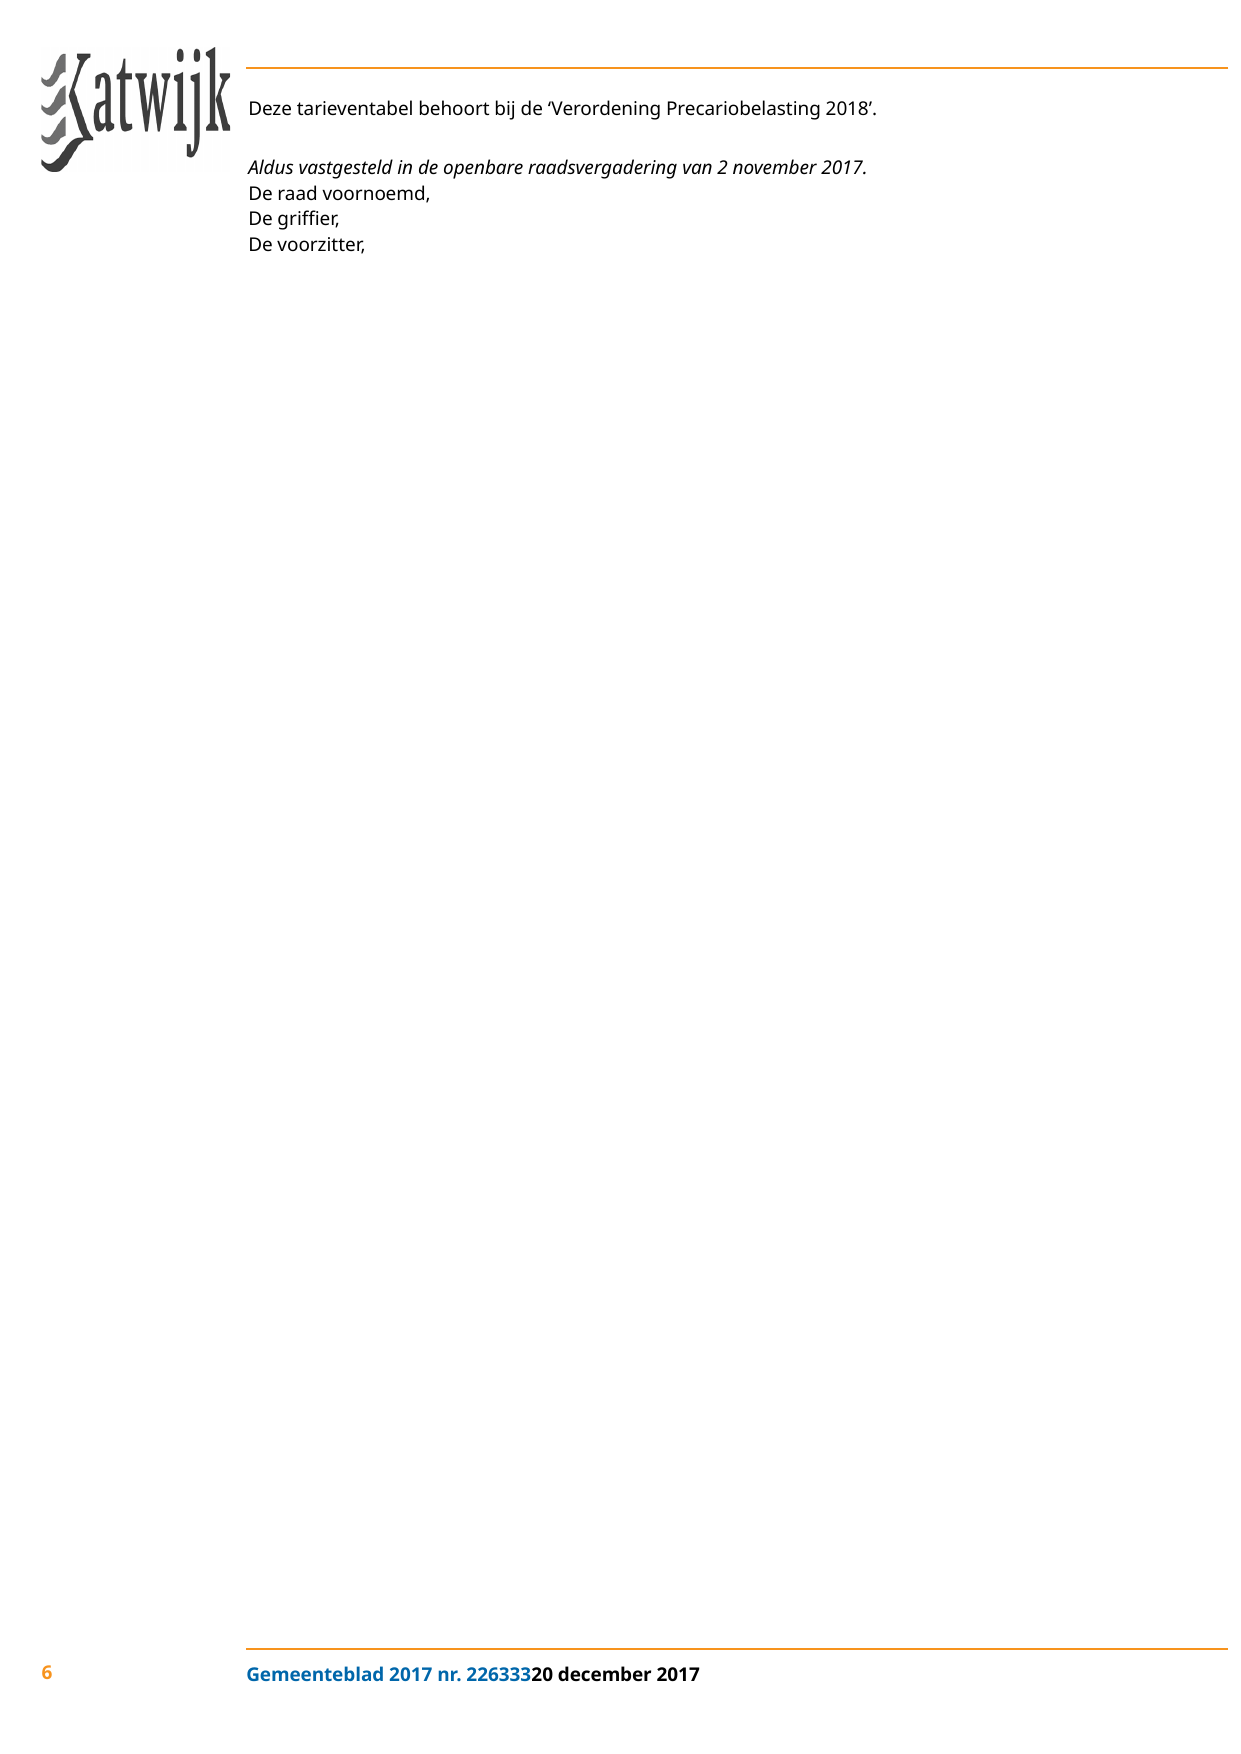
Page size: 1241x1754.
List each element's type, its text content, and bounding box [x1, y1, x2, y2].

picture [41, 47, 231, 172]
text De raad voornoemd, [248, 180, 1152, 205]
text De griffier, [248, 205, 1152, 231]
text Aldus vastgesteld in de openbare raadsvergadering van 2 november 2017. [248, 154, 1152, 180]
text Deze tarieventabel behoort bij de ‘Verordening Precariobelasting 2018’. [248, 95, 1152, 121]
text De voorzitter, [248, 231, 1152, 257]
